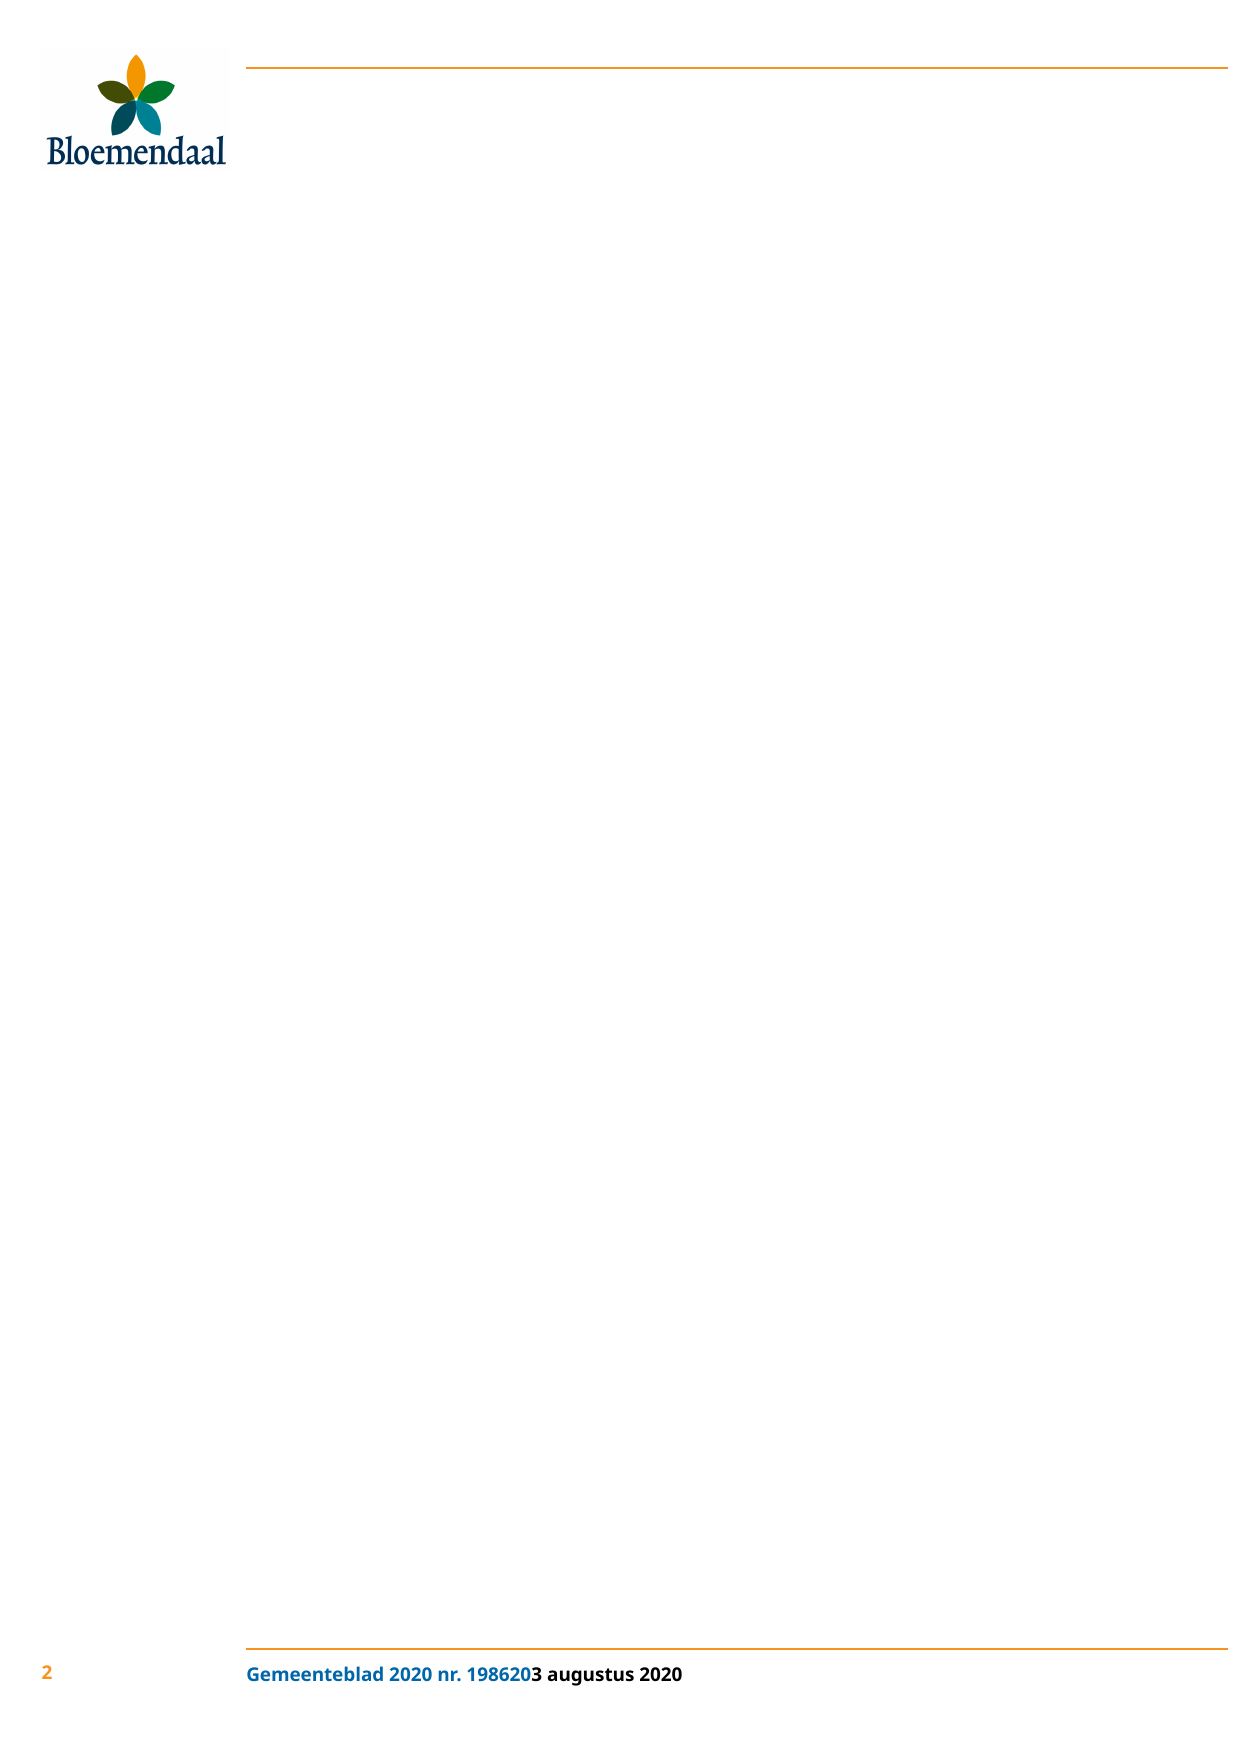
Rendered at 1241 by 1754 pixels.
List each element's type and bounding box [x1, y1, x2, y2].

picture [41, 47, 231, 172]
